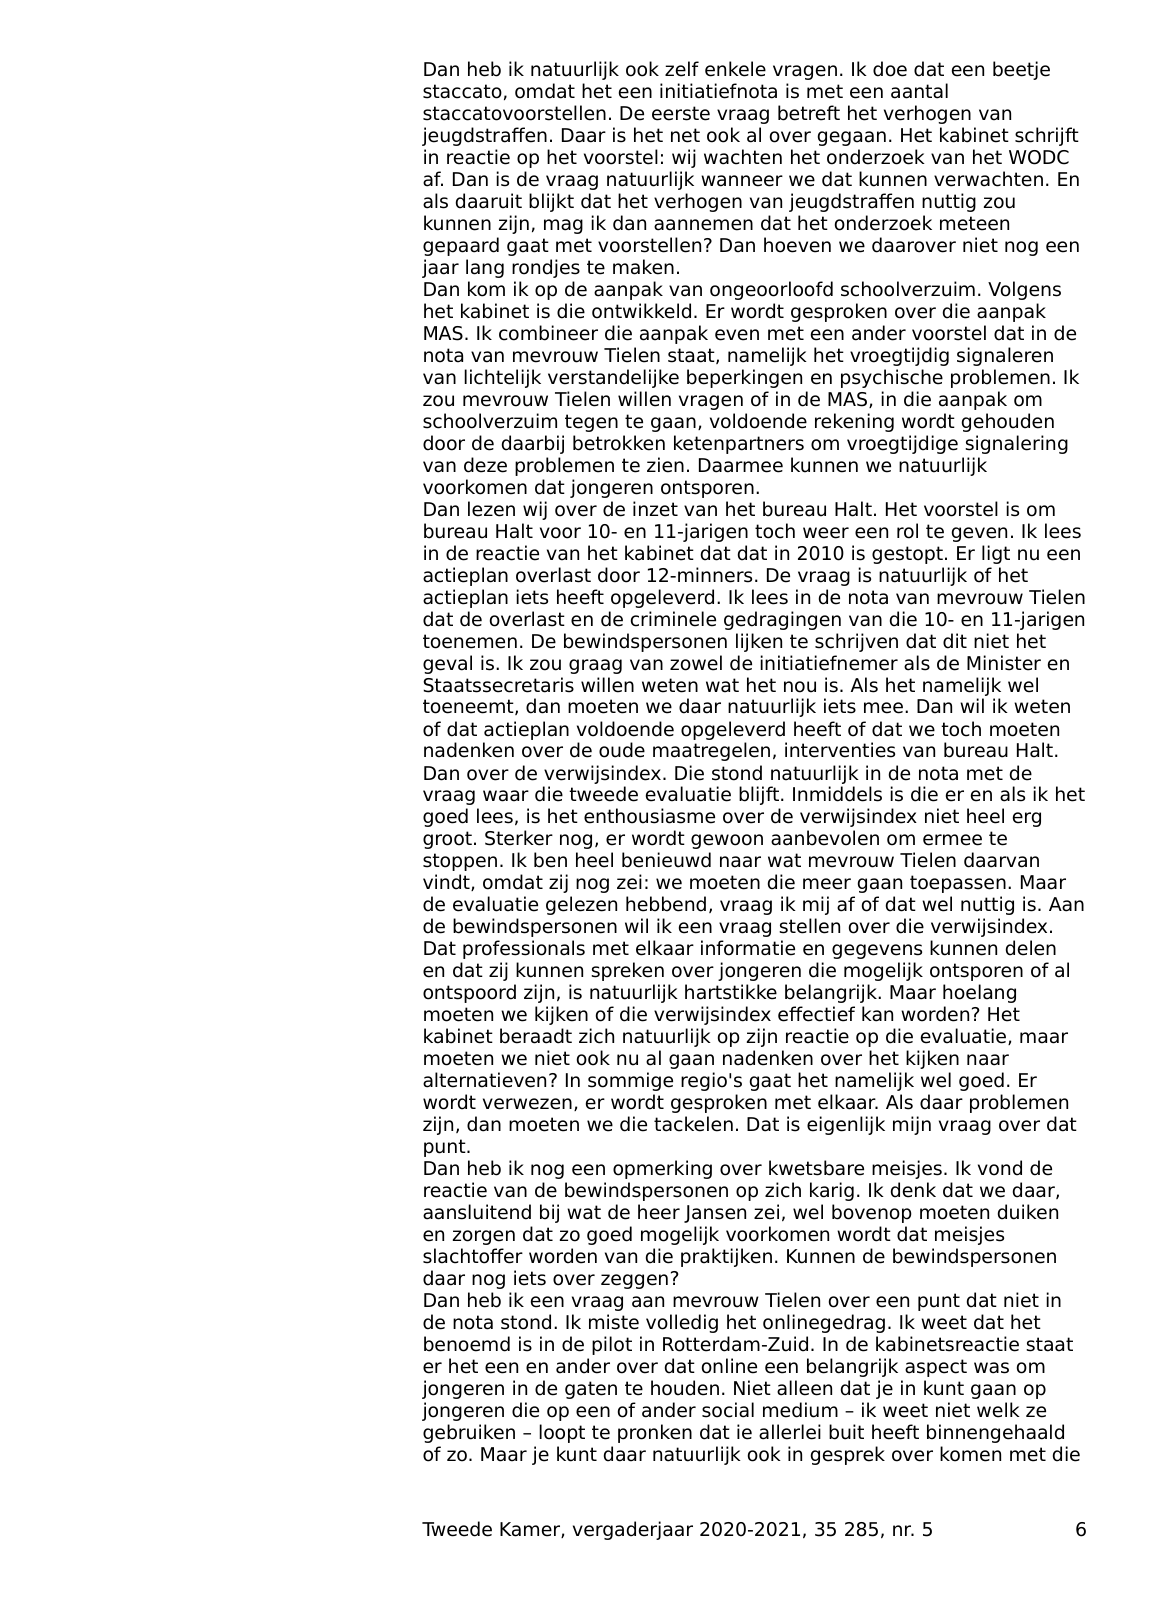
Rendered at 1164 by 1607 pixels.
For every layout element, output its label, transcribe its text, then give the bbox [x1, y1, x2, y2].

text Dan heb ik nog een opmerking over kwetsbare meisjes. Ik vond de reactie van de bewindspersonen op zich karig. Ik denk dat we daar, aansluitend bij wat de heer Jansen zei, wel bovenop moeten duiken en zorgen dat zo goed mogelijk voorkomen wordt dat meisjes slachtoffer worden van die praktijken. Kunnen de bewindspersonen daar nog iets over zeggen? [422, 1158, 1087, 1290]
text Dan over de verwijsindex. Die stond natuurlijk in de nota met de vraag waar die tweede evaluatie blijft. Inmiddels is die er en als ik het goed lees, is het enthousiasme over de verwijsindex niet heel erg groot. Sterker nog, er wordt gewoon aanbevolen om ermee te stoppen. Ik ben heel benieuwd naar wat mevrouw Tielen daarvan vindt, omdat zij nog zei: we moeten die meer gaan toepassen. Maar de evaluatie gelezen hebbend, vraag ik mij af of dat wel nuttig is. Aan de bewindspersonen wil ik een vraag stellen over die verwijsindex. Dat professionals met elkaar informatie en gegevens kunnen delen en dat zij kunnen spreken over jongeren die mogelijk ontsporen of al ontspoord zijn, is natuurlijk hartstikke belangrijk. Maar hoelang moeten we kijken of die verwijsindex effectief kan worden? Het kabinet beraadt zich natuurlijk op zijn reactie op die evaluatie, maar moeten we niet ook nu al gaan nadenken over het kijken naar alternatieven? In sommige regio's gaat het namelijk wel goed. Er wordt verwezen, er wordt gesproken met elkaar. Als daar problemen zijn, dan moeten we die tackelen. Dat is eigenlijk mijn vraag over dat punt. [422, 762, 1087, 1158]
text Dan kom ik op de aanpak van ongeoorloofd schoolverzuim. Volgens het kabinet is die ontwikkeld. Er wordt gesproken over die aanpak MAS. Ik combineer die aanpak even met een ander voorstel dat in de nota van mevrouw Tielen staat, namelijk het vroegtijdig signaleren van lichtelijk verstandelijke beperkingen en psychische problemen. Ik zou mevrouw Tielen willen vragen of in de MAS, in die aanpak om schoolverzuim tegen te gaan, voldoende rekening wordt gehouden door de daarbij betrokken ketenpartners om vroegtijdige signalering van deze problemen te zien. Daarmee kunnen we natuurlijk voorkomen dat jongeren ontsporen. [422, 279, 1087, 499]
text Dan heb ik natuurlijk ook zelf enkele vragen. Ik doe dat een beetje staccato, omdat het een initiatiefnota is met een aantal staccatovoorstellen. De eerste vraag betreft het verhogen van jeugdstraffen. Daar is het net ook al over gegaan. Het kabinet schrijft in reactie op het voorstel: wij wachten het onderzoek van het WODC af. Dan is de vraag natuurlijk wanneer we dat kunnen verwachten. En als daaruit blijkt dat het verhogen van jeugdstraffen nuttig zou kunnen zijn, mag ik dan aannemen dat het onderzoek meteen gepaard gaat met voorstellen? Dan hoeven we daarover niet nog een jaar lang rondjes te maken. [422, 59, 1087, 279]
text Dan heb ik een vraag aan mevrouw Tielen over een punt dat niet in de nota stond. Ik miste volledig het onlinegedrag. Ik weet dat het benoemd is in de pilot in Rotterdam-Zuid. In de kabinetsreactie staat er het een en ander over dat online een belangrijk aspect was om jongeren in de gaten te houden. Niet alleen dat je in kunt gaan op jongeren die op een of ander social medium – ik weet niet welk ze gebruiken – loopt te pronken dat ie allerlei buit heeft binnengehaald of zo. Maar je kunt daar natuurlijk ook in gesprek over komen met die [422, 1290, 1087, 1466]
text Dan lezen wij over de inzet van het bureau Halt. Het voorstel is om bureau Halt voor 10- en 11-jarigen toch weer een rol te geven. Ik lees in de reactie van het kabinet dat dat in 2010 is gestopt. Er ligt nu een actieplan overlast door 12-minners. De vraag is natuurlijk of het actieplan iets heeft opgeleverd. Ik lees in de nota van mevrouw Tielen dat de overlast en de criminele gedragingen van die 10- en 11-jarigen toenemen. De bewindspersonen lijken te schrijven dat dit niet het geval is. Ik zou graag van zowel de initiatiefnemer als de Minister en Staatssecretaris willen weten wat het nou is. Als het namelijk wel toeneemt, dan moeten we daar natuurlijk iets mee. Dan wil ik weten of dat actieplan voldoende opgeleverd heeft of dat we toch moeten nadenken over de oude maatregelen, interventies van bureau Halt. [422, 499, 1087, 762]
